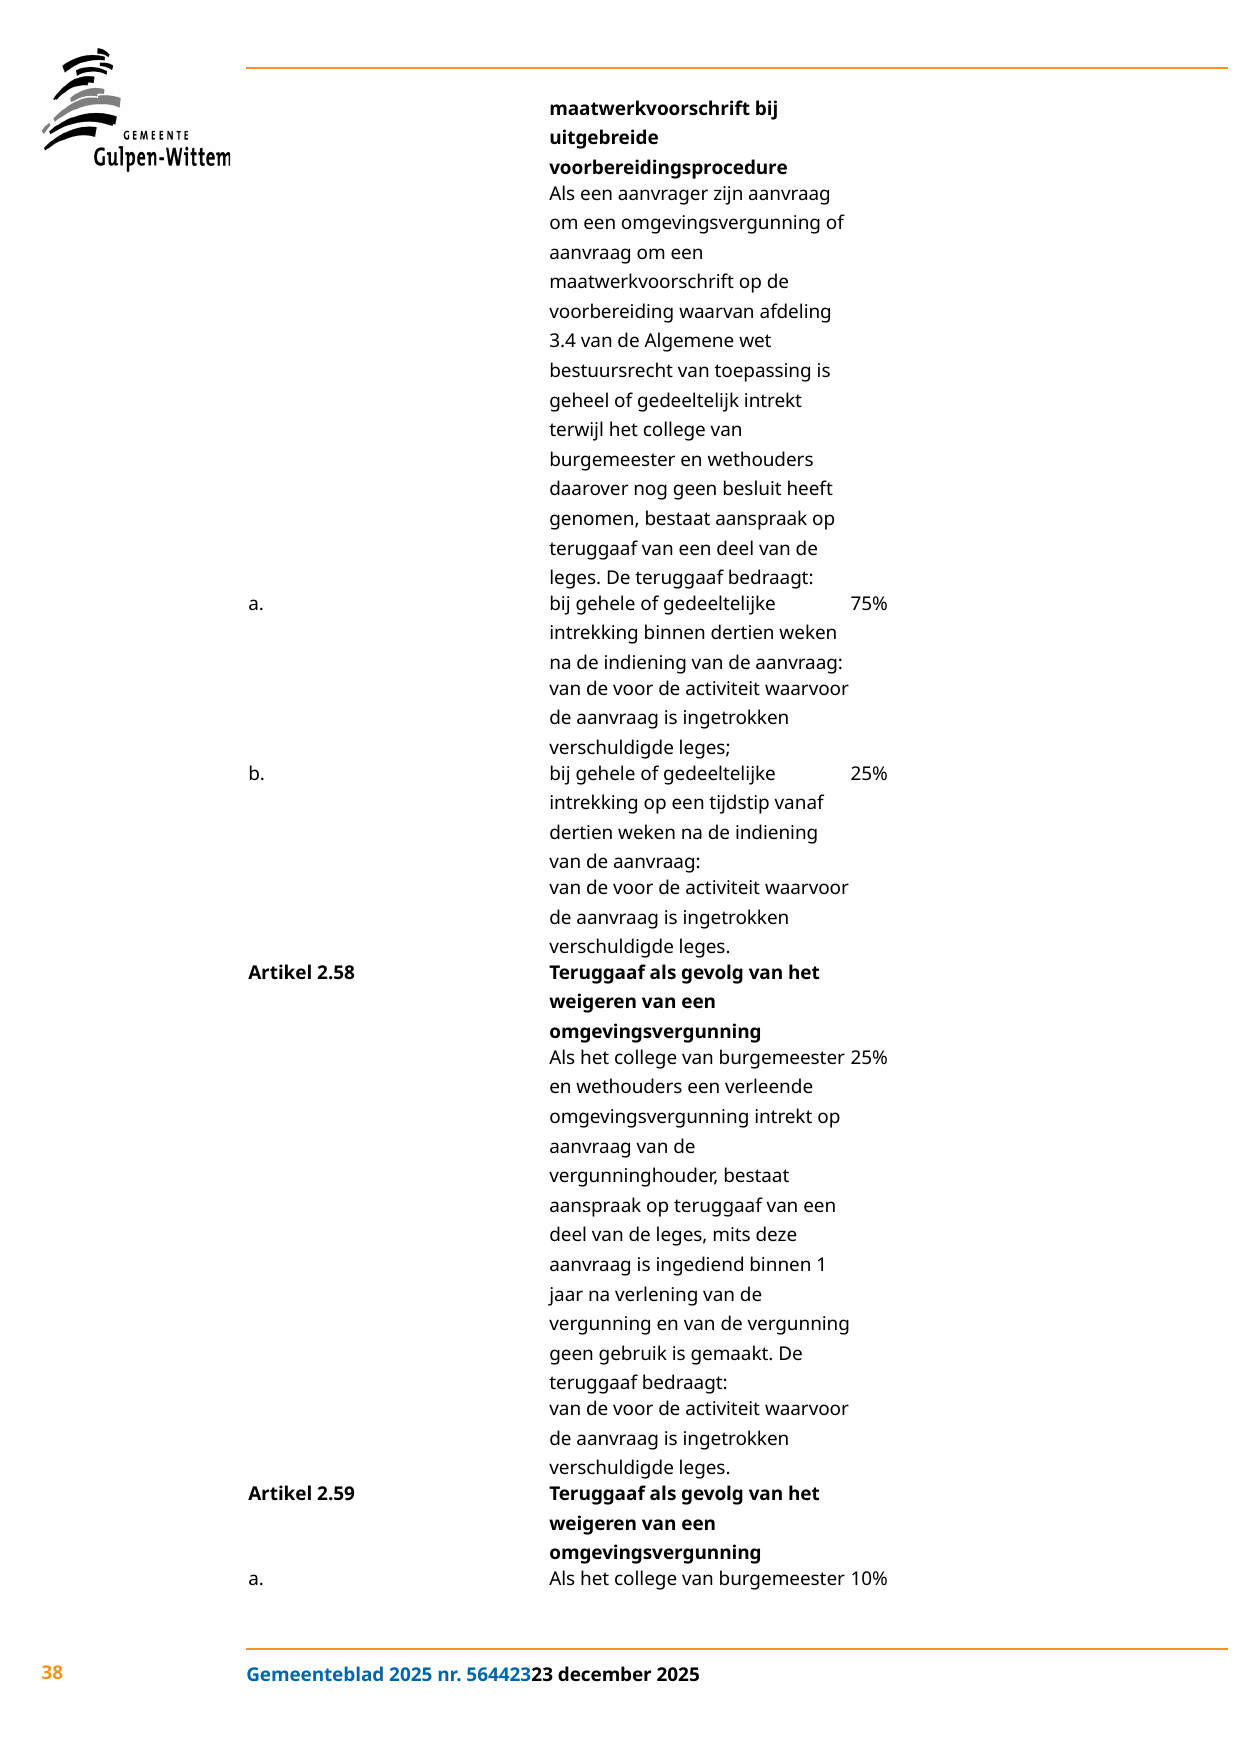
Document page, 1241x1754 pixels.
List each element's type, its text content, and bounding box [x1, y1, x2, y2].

table_cell [850, 95, 1152, 180]
table_cell Als het college van burgemeester [549, 1565, 850, 1591]
table_cell 25% [850, 760, 1152, 874]
table_cell a. [248, 590, 549, 675]
table_cell 10% [850, 1565, 1152, 1591]
table_cell b. [248, 760, 549, 874]
table_cell [850, 959, 1152, 1044]
table_cell [850, 874, 1152, 959]
table_cell van de voor de activiteit waarvoor de aanvraag is ingetrokken verschuldigde leges. [549, 874, 850, 959]
table_cell [248, 1395, 549, 1480]
table_cell a. [248, 1565, 549, 1591]
table_cell [248, 874, 549, 959]
table_cell [248, 95, 549, 180]
table_cell maatwerkvoorschrift bij uitgebreide voorbereidingsprocedure [549, 95, 850, 180]
table_cell Teruggaaf als gevolg van het weigeren van een omgevingsvergunning [549, 1480, 850, 1565]
table_cell [248, 675, 549, 760]
table_cell [850, 675, 1152, 760]
table_cell [248, 180, 549, 590]
picture [41, 47, 231, 172]
table_cell Teruggaaf als gevolg van het weigeren van een omgevingsvergunning [549, 959, 850, 1044]
table_cell [850, 1480, 1152, 1565]
table_cell [850, 1395, 1152, 1480]
table_cell 25% [850, 1044, 1152, 1395]
table_cell [248, 1044, 549, 1395]
table_cell bij gehele of gedeeltelijke intrekking binnen dertien weken na de indiening van de aanvraag: [549, 590, 850, 675]
table_cell Artikel 2.58 [248, 959, 549, 1044]
table_cell [850, 180, 1152, 590]
table_cell Artikel 2.59 [248, 1480, 549, 1565]
table_cell Als het college van burgemeester en wethouders een verleende omgevingsvergunning intrekt op aanvraag van de vergunninghouder, bestaat aanspraak op teruggaaf van een deel van de leges, mits deze aanvraag is ingediend binnen 1 jaar na verlening van de vergunning en van de vergunning geen gebruik is gemaakt. De teruggaaf bedraagt: [549, 1044, 850, 1395]
table_cell bij gehele of gedeeltelijke intrekking op een tijdstip vanaf dertien weken na de indiening van de aanvraag: [549, 760, 850, 874]
table_cell Als een aanvrager zijn aanvraag om een omgevingsvergunning of aanvraag om een maatwerkvoorschrift op de voorbereiding waarvan afdeling 3.4 van de Algemene wet bestuursrecht van toepassing is geheel of gedeeltelijk intrekt terwijl het college van burgemeester en wethouders daarover nog geen besluit heeft genomen, bestaat aanspraak op teruggaaf van een deel van de leges. De teruggaaf bedraagt: [549, 180, 850, 590]
table_cell van de voor de activiteit waarvoor de aanvraag is ingetrokken verschuldigde leges. [549, 1395, 850, 1480]
table_cell van de voor de activiteit waarvoor de aanvraag is ingetrokken verschuldigde leges; [549, 675, 850, 760]
table_cell 75% [850, 590, 1152, 675]
